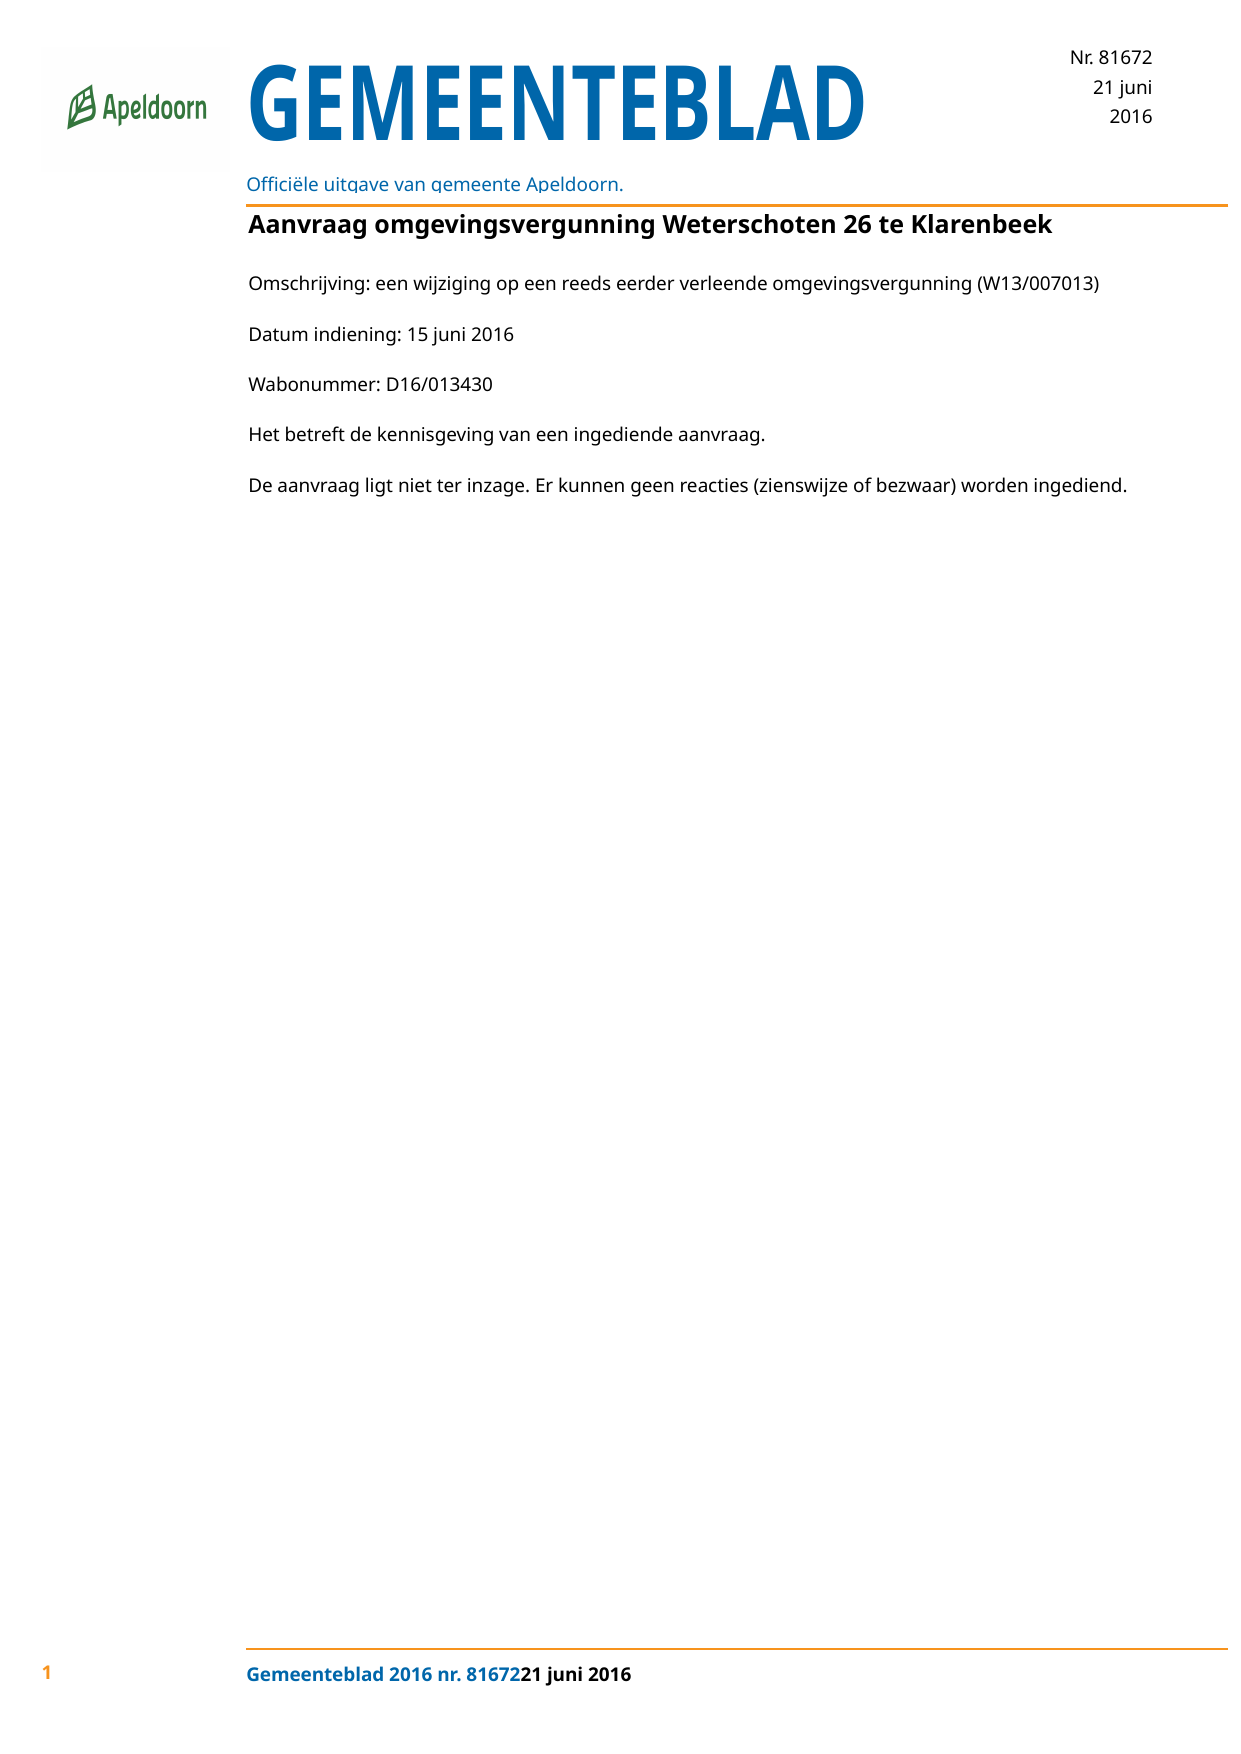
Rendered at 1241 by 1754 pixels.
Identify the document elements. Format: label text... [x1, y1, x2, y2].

text Wabonummer: D16/013430 [248, 371, 1152, 397]
picture [41, 47, 231, 172]
text Datum indiening: 15 juni 2016 [248, 321, 1152, 346]
text Het betreft de kennisgeving van een ingediende aanvraag. [248, 422, 1152, 447]
text De aanvraag ligt niet ter inzage. Er kunnen geen reacties (zienswijze of bezwaar) worden ingediend. [248, 472, 1152, 498]
text Omschrijving: een wijziging op een reeds eerder verleende omgevingsvergunning (W13/007013) [248, 270, 1152, 296]
text Aanvraag omgevingsvergunning Weterschoten 26 te Klarenbeek [248, 207, 1152, 241]
